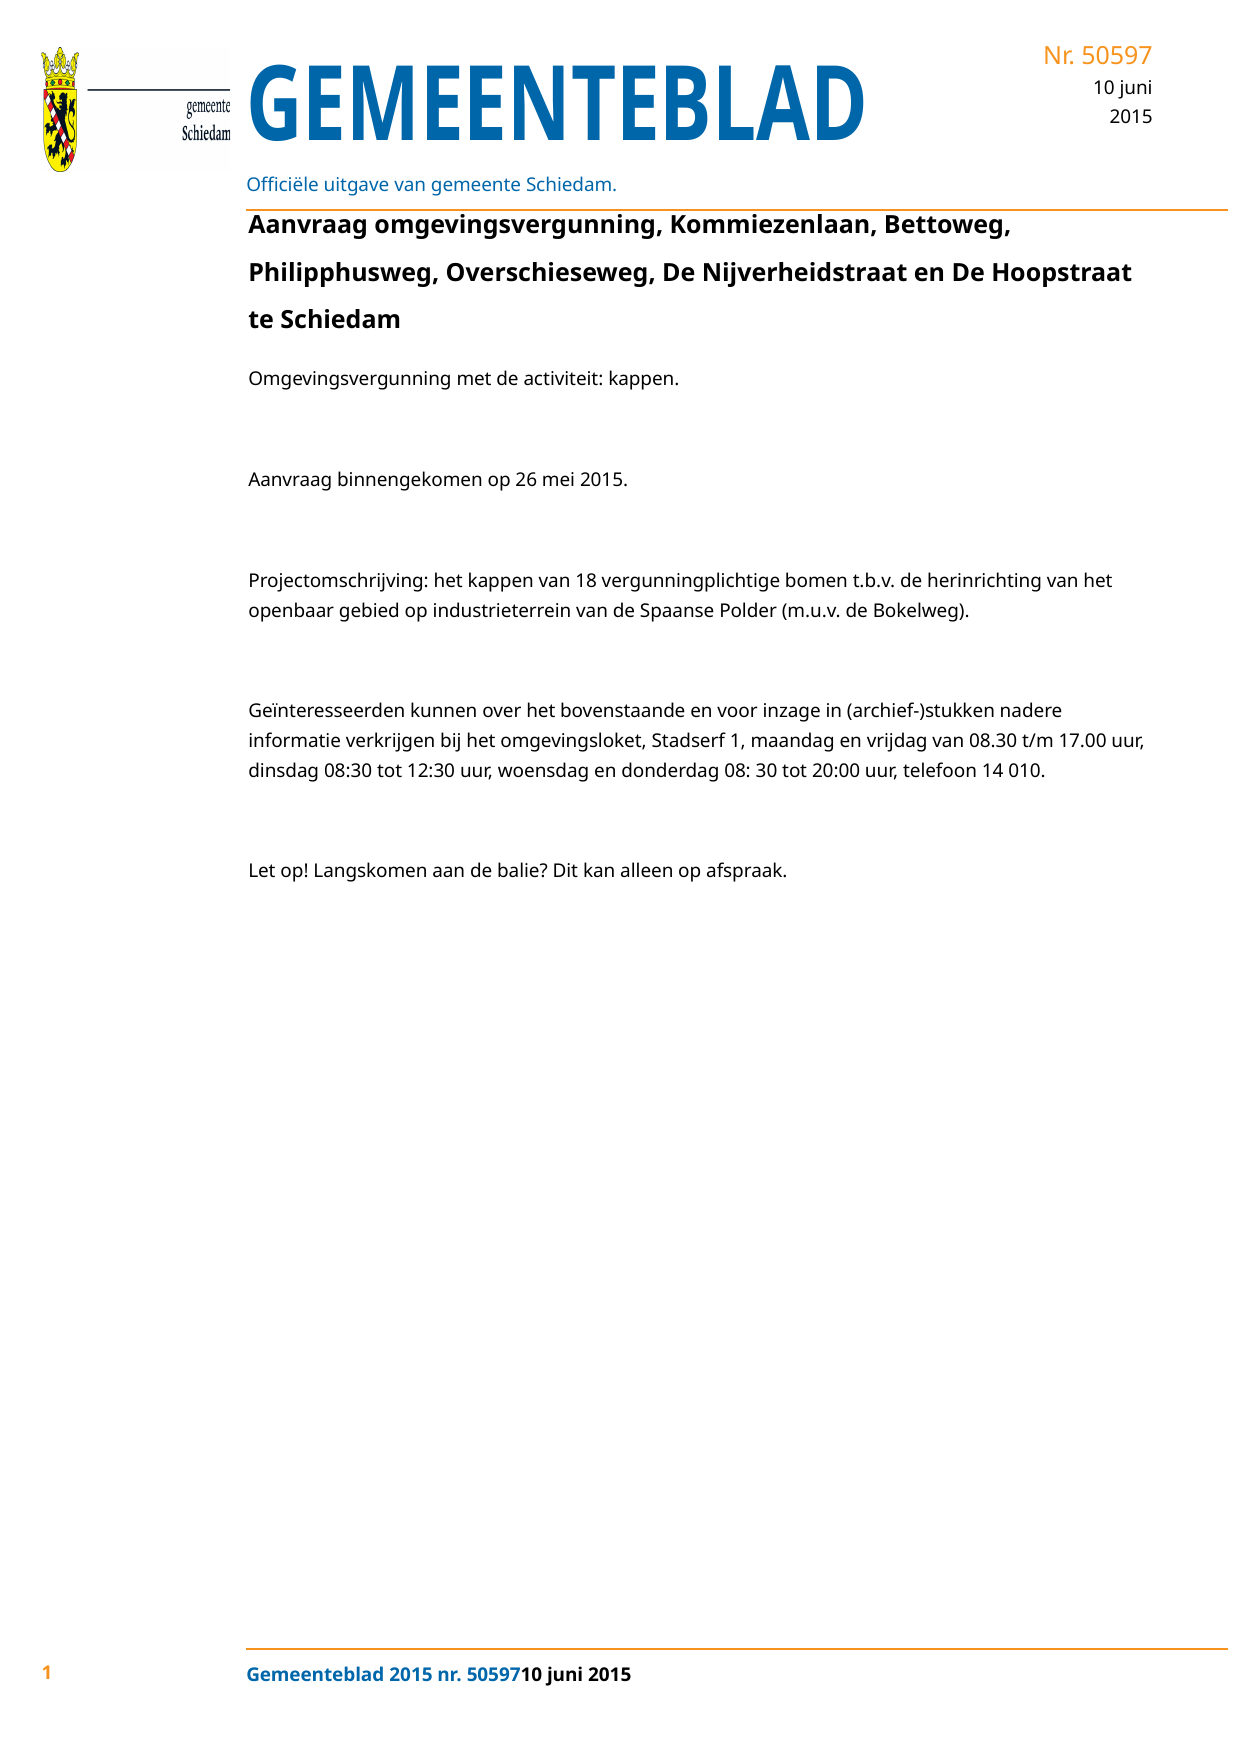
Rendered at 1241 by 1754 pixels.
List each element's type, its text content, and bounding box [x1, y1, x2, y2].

text Let op! Langskomen aan de balie? Dit kan alleen op afspraak. [248, 858, 1152, 883]
text Omgevingsvergunning met de activiteit: kappen. [248, 366, 1152, 391]
text Geïnteresseerden kunnen over het bovenstaande en voor inzage in (archief-)stukken nadere informatie verkrijgen bij het omgevingsloket, Stadserf 1, maandag en vrijdag van 08.30 t/m 17.00 uur, dinsdag 08:30 tot 12:30 uur, woensdag en donderdag 08: 30 tot 20:00 uur, telefoon 14 010. [248, 698, 1152, 782]
text Aanvraag omgevingsvergunning, Kommiezenlaan, Bettoweg, Philipphusweg, Overschieseweg, De Nijverheidstraat en De Hoopstraat te Schiedam [248, 211, 1152, 336]
text Aanvraag binnengekomen op 26 mei 2015. [248, 466, 1152, 492]
text Projectomschrijving: het kappen van 18 vergunningplichtige bomen t.b.v. de herinrichting van het openbaar gebied op industrieterrein van de Spaanse Polder (m.u.v. de Bokelweg). [248, 567, 1152, 622]
picture [41, 47, 231, 172]
